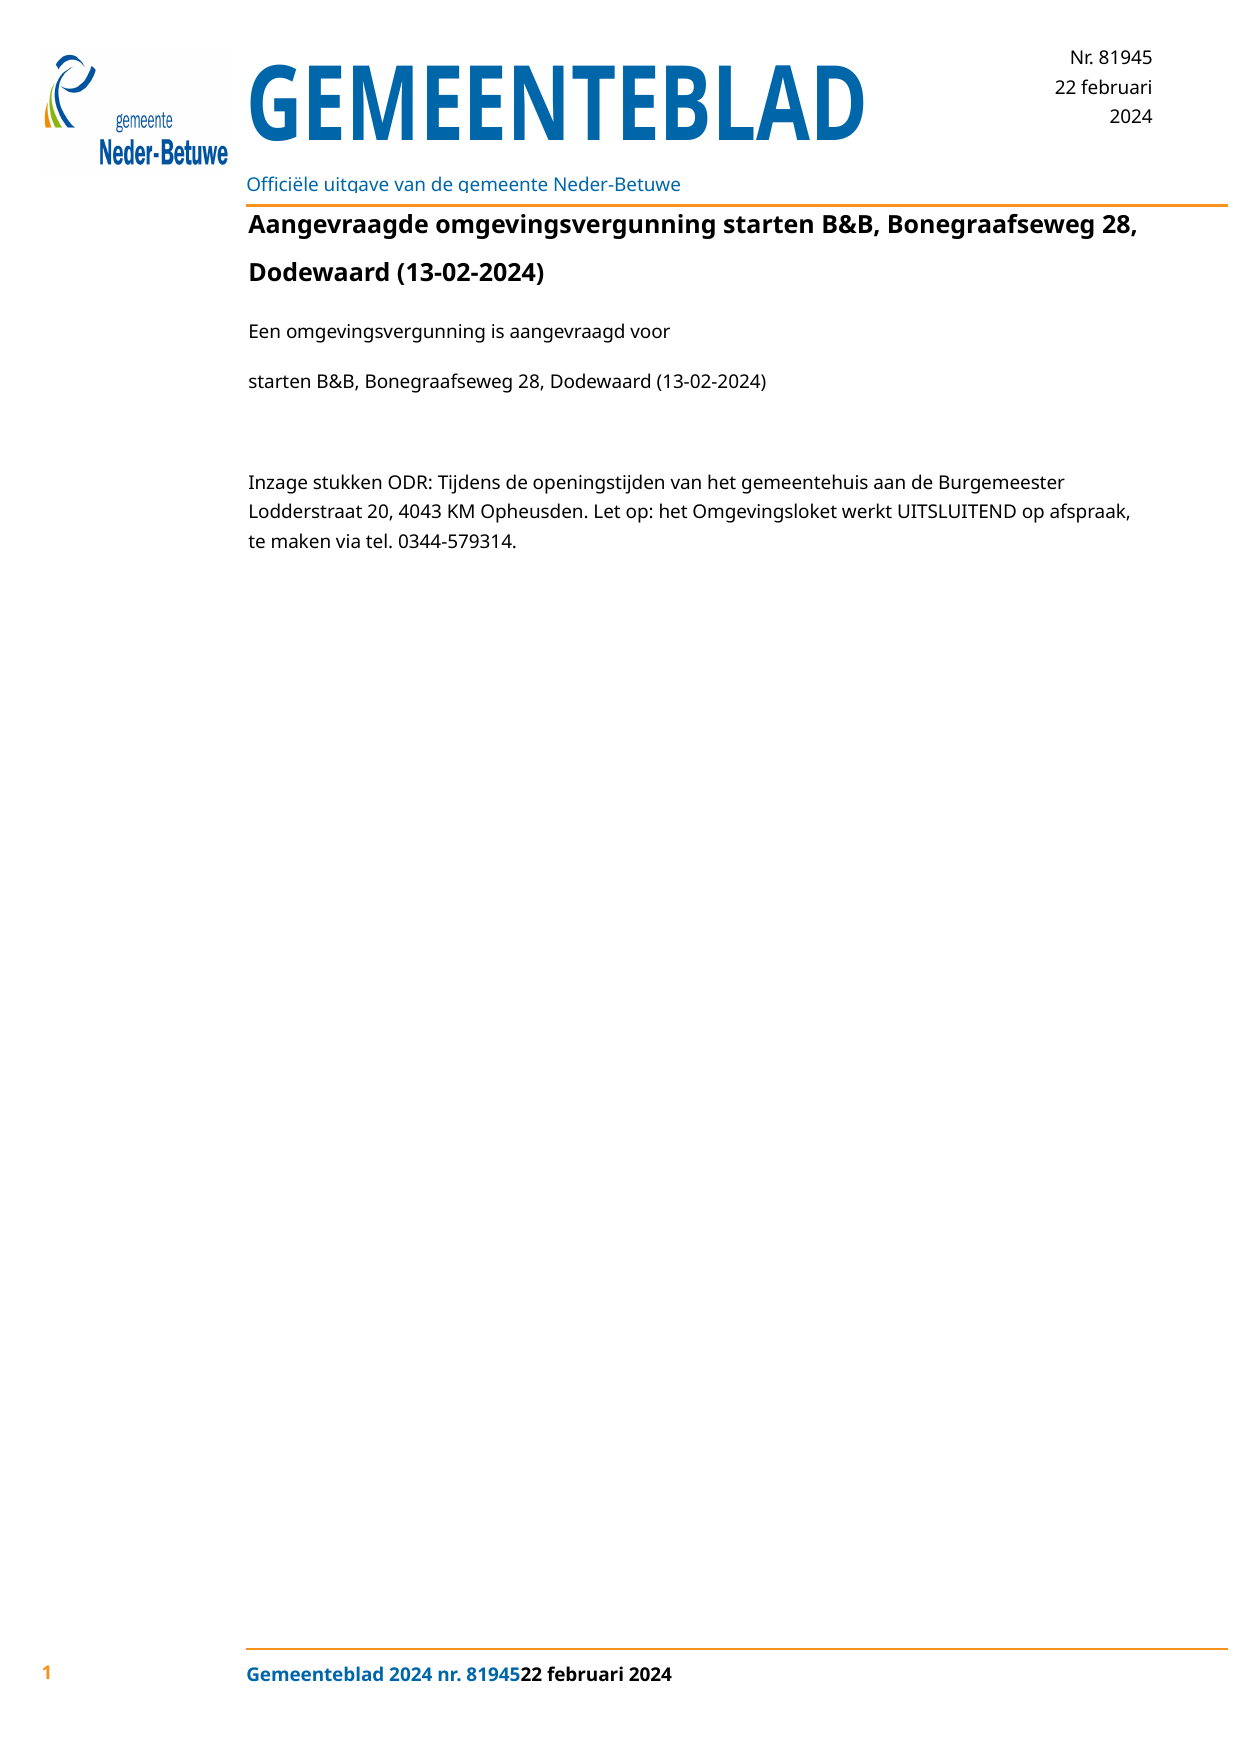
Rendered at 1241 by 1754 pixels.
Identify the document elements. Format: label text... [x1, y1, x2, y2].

picture [41, 47, 231, 172]
text Aangevraagde omgevingsvergunning starten B&B, Bonegraafseweg 28, Dodewaard (13-02-2024) [248, 207, 1152, 288]
text starten B&B, Bonegraafseweg 28, Dodewaard (13-02-2024) [248, 368, 1152, 394]
text Inzage stukken ODR: Tijdens de openingstijden van het gemeentehuis aan de Burgemeester Lodderstraat 20, 4043 KM Opheusden. Let op: het Omgevingsloket werkt UITSLUITEND op afspraak, te maken via tel. 0344-579314. [248, 469, 1152, 554]
text Een omgevingsvergunning is aangevraagd voor [248, 318, 1152, 344]
